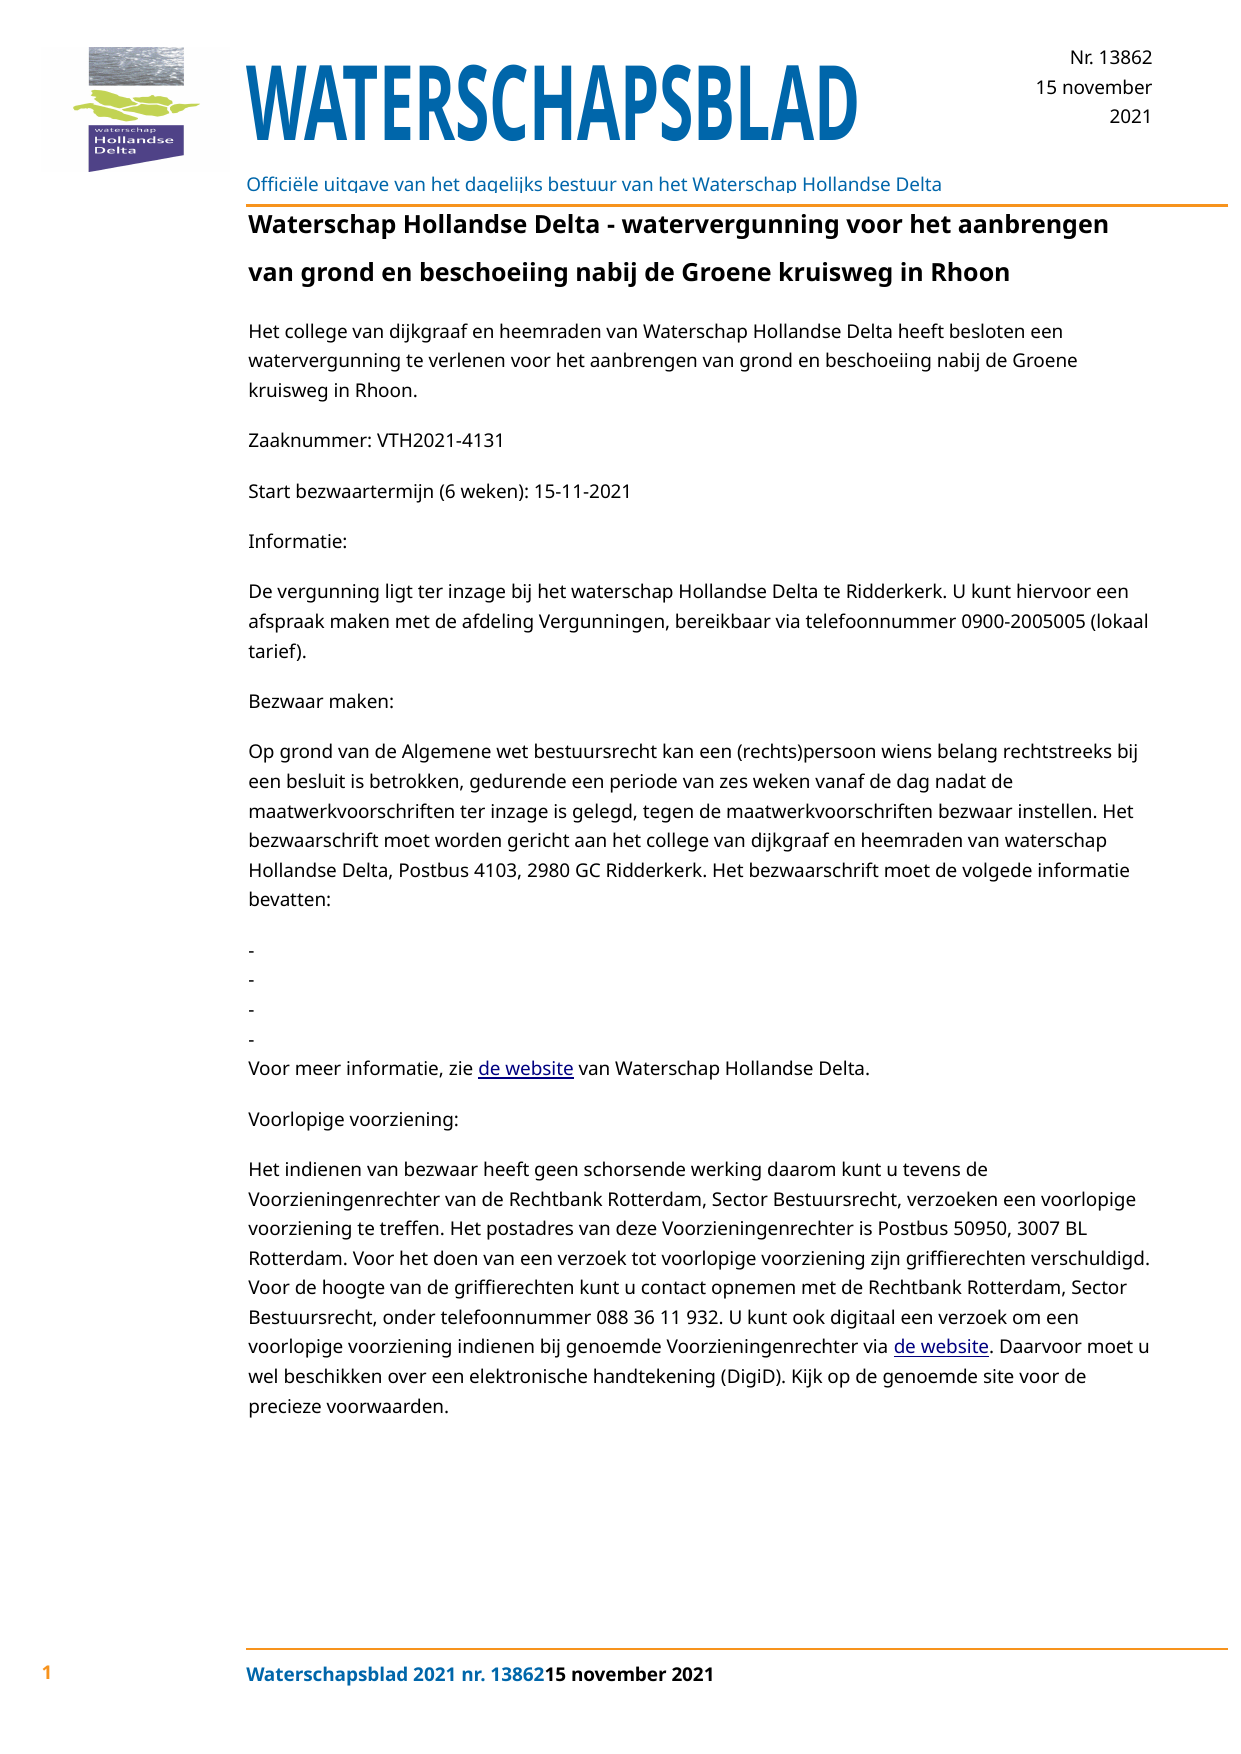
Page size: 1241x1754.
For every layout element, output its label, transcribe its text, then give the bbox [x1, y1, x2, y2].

text De vergunning ligt ter inzage bij het waterschap Hollandse Delta te Ridderkerk. U kunt hiervoor een afspraak maken met de afdeling Vergunningen, bereikbaar via telefoonnummer 0900-2005005 (lokaal tarief). [248, 579, 1152, 664]
text Start bezwaartermijn (6 weken): 15-11-2021 [248, 478, 1152, 504]
text Op grond van de Algemene wet bestuursrecht kan een (rechts)persoon wiens belang rechtstreeks bij een besluit is betrokken, gedurende een periode van zes weken vanaf de dag nadat de maatwerkvoorschriften ter inzage is gelegd, tegen de maatwerkvoorschriften bezwaar instellen. Het bezwaarschrift moet worden gericht aan het college van dijkgraaf en heemraden van waterschap Hollandse Delta, Postbus 4103, 2980 GC Ridderkerk. Het bezwaarschrift moet de volgede informatie bevatten: [248, 739, 1152, 912]
text Voor meer informatie, zie de website van Waterschap Hollandse Delta. [248, 1055, 1152, 1081]
text Informatie: [248, 528, 1152, 554]
text Zaaknummer: VTH2021-4131 [248, 427, 1152, 453]
text Waterschap Hollandse Delta - watervergunning voor het aanbrengen van grond en beschoeiing nabij de Groene kruisweg in Rhoon [248, 207, 1152, 288]
picture [41, 47, 231, 172]
text Het indienen van bezwaar heeft geen schorsende werking daarom kunt u tevens de Voorzieningenrechter van de Rechtbank Rotterdam, Sector Bestuursrecht, verzoeken een voorlopige voorziening te treffen. Het postadres van deze Voorzieningenrechter is Postbus 50950, 3007 BL Rotterdam. Voor het doen van een verzoek tot voorlopige voorziening zijn griffierechten verschuldigd. Voor de hoogte van de griffierechten kunt u contact opnemen met de Rechtbank Rotterdam, Sector Bestuursrecht, onder telefoonnummer 088 36 11 932. U kunt ook digitaal een verzoek om een voorlopige voorziening indienen bij genoemde Voorzieningenrechter via de website. Daarvoor moet u wel beschikken over een elektronische handtekening (DigiD). Kijk op de genoemde site voor de precieze voorwaarden. [248, 1156, 1152, 1419]
text Voorlopige voorziening: [248, 1106, 1152, 1132]
text Bezwaar maken: [248, 688, 1152, 714]
text Het college van dijkgraaf en heemraden van Waterschap Hollandse Delta heeft besloten een watervergunning te verlenen voor het aanbrengen van grond en beschoeiing nabij de Groene kruisweg in Rhoon. [248, 318, 1152, 403]
